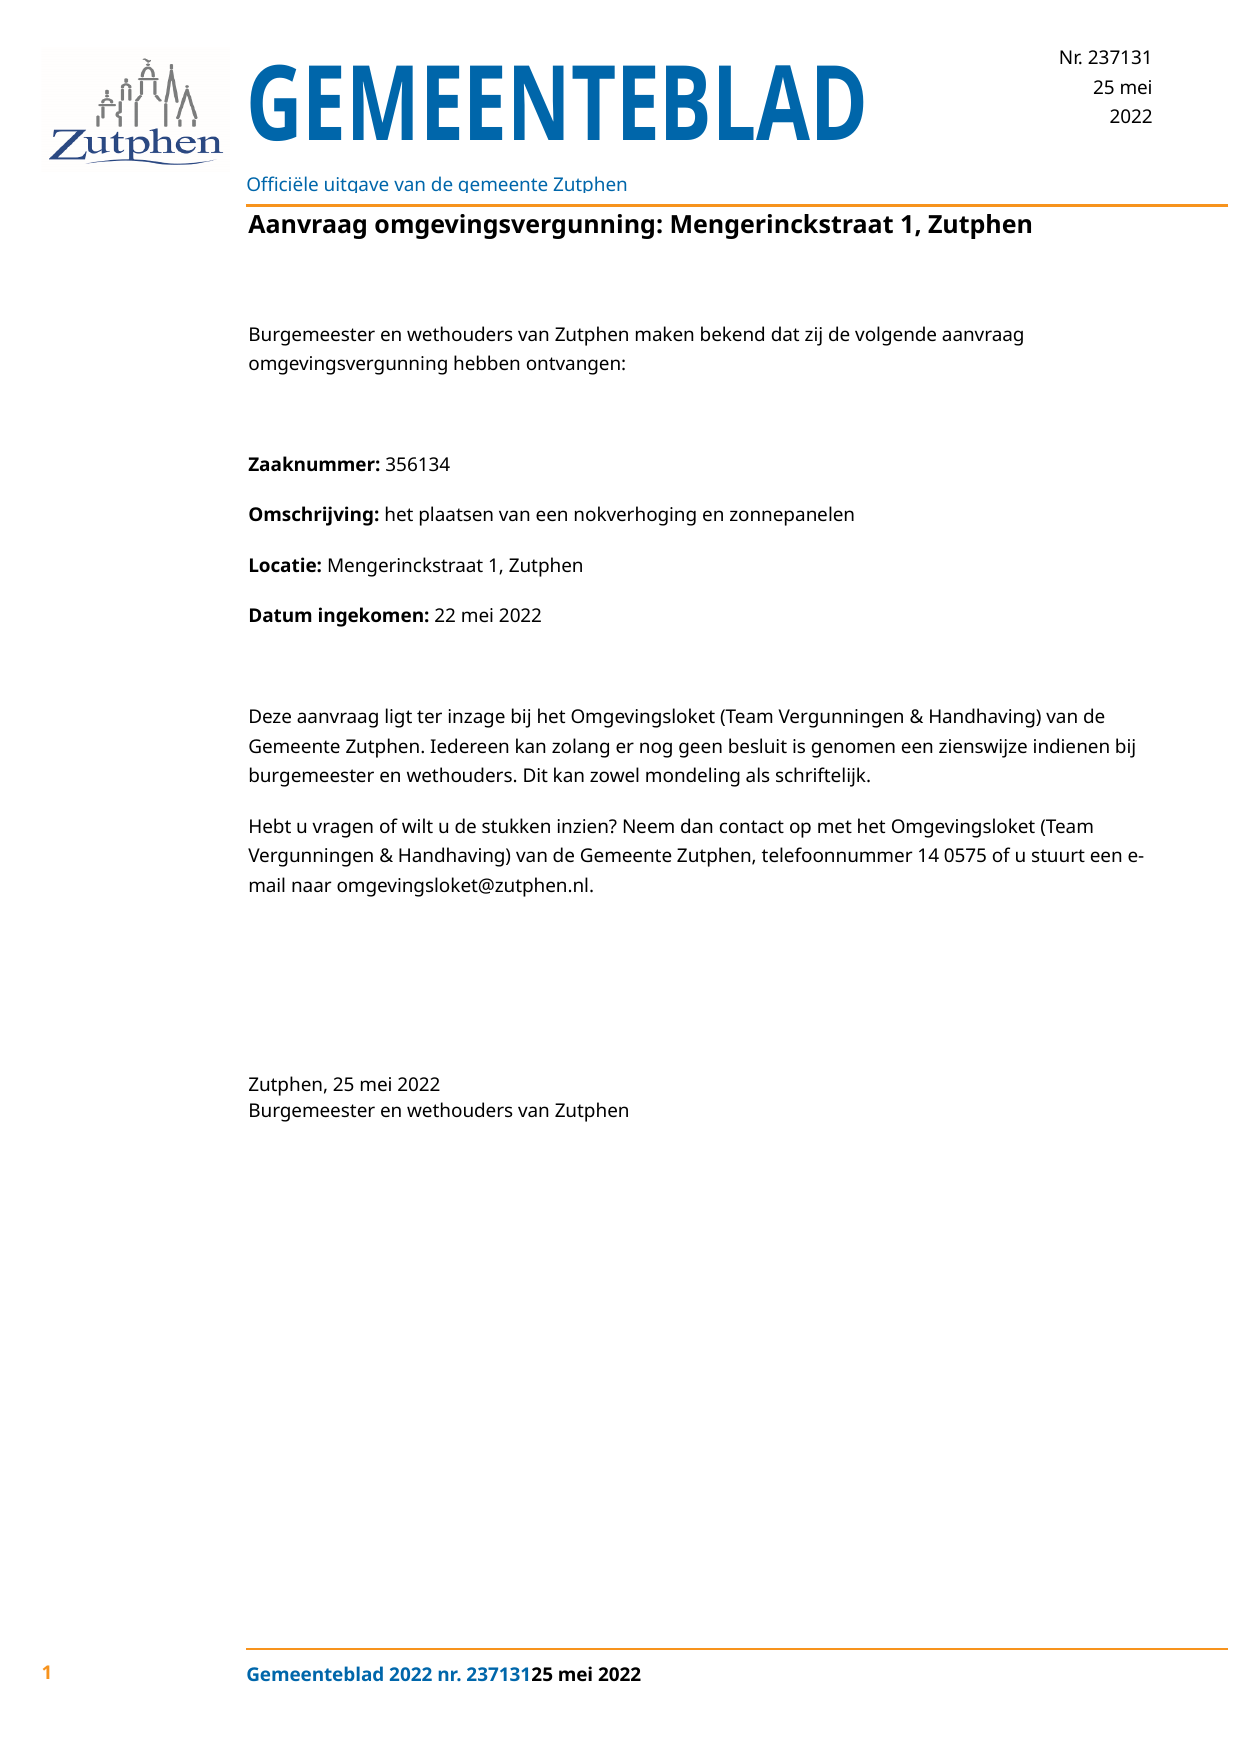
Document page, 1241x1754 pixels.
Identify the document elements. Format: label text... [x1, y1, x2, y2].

text Burgemeester en wethouders van Zutphen maken bekend dat zij de volgende aanvraag omgevingsvergunning hebben ontvangen: [248, 321, 1152, 376]
text Omschrijving: het plaatsen van een nokverhoging en zonnepanelen [248, 502, 1152, 527]
text Zutphen, 25 mei 2022 [248, 1071, 1152, 1097]
text Deze aanvraag ligt ter inzage bij het Omgevingsloket (Team Vergunningen & Handhaving) van de Gemeente Zutphen. Iedereen kan zolang er nog geen besluit is genomen een zienswijze indienen bij burgemeester en wethouders. Dit kan zowel mondeling als schriftelijk. [248, 703, 1152, 788]
text Datum ingekomen: 22 mei 2022 [248, 602, 1152, 628]
text Hebt u vragen of wilt u de stukken inzien? Neem dan contact op met het Omgevingsloket (Team Vergunningen & Handhaving) van de Gemeente Zutphen, telefoonnummer 14 0575 of u stuurt een e-mail naar omgevingsloket@zutphen.nl. [248, 813, 1152, 898]
text Locatie: Mengerinckstraat 1, Zutphen [248, 552, 1152, 578]
text Zaaknummer: 356134 [248, 451, 1152, 477]
picture [41, 47, 231, 172]
text Aanvraag omgevingsvergunning: Mengerinckstraat 1, Zutphen [248, 207, 1152, 241]
text Burgemeester en wethouders van Zutphen [248, 1097, 1152, 1122]
